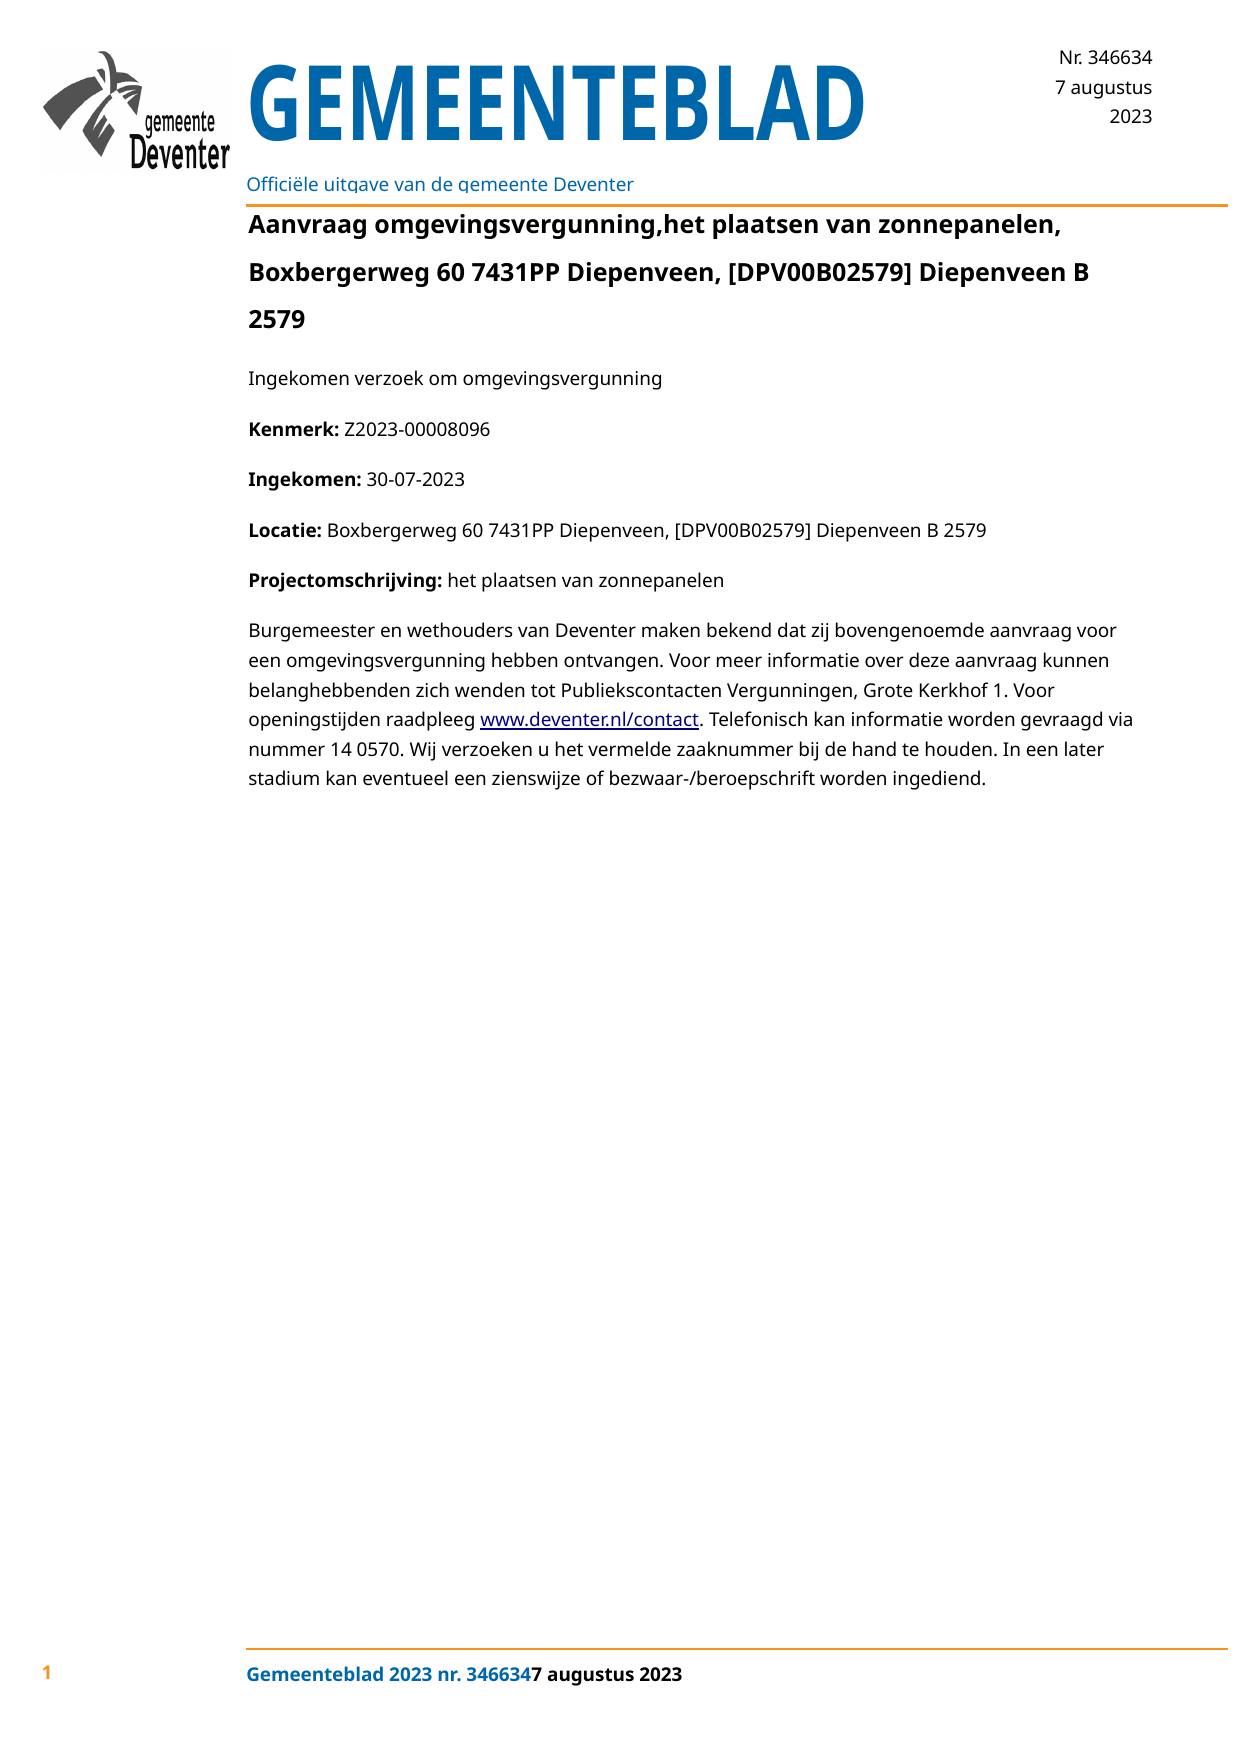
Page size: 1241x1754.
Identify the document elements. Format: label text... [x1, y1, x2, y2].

text Ingekomen verzoek om omgevingsvergunning [248, 366, 1152, 391]
text Burgemeester en wethouders van Deventer maken bekend dat zij bovengenoemde aanvraag voor een omgevingsvergunning hebben ontvangen. Voor meer informatie over deze aanvraag kunnen belanghebbenden zich wenden tot Publiekscontacten Vergunningen, Grote Kerkhof 1. Voor openingstijden raadpleeg www.deventer.nl/contact. Telefonisch kan informatie worden gevraagd via nummer 14 0570. Wij verzoeken u het vermelde zaaknummer bij de hand te houden. In een later stadium kan eventueel een zienswijze of bezwaar-/beroepschrift worden ingediend. [248, 618, 1152, 791]
text Projectomschrijving: het plaatsen van zonnepanelen [248, 567, 1152, 593]
text Kenmerk: Z2023-00008096 [248, 416, 1152, 442]
text Aanvraag omgevingsvergunning,het plaatsen van zonnepanelen, Boxbergerweg 60 7431PP Diepenveen, [DPV00B02579] Diepenveen B 2579 [248, 207, 1152, 336]
text Locatie: Boxbergerweg 60 7431PP Diepenveen, [DPV00B02579] Diepenveen B 2579 [248, 517, 1152, 542]
text Ingekomen: 30-07-2023 [248, 466, 1152, 492]
picture [41, 47, 231, 172]
